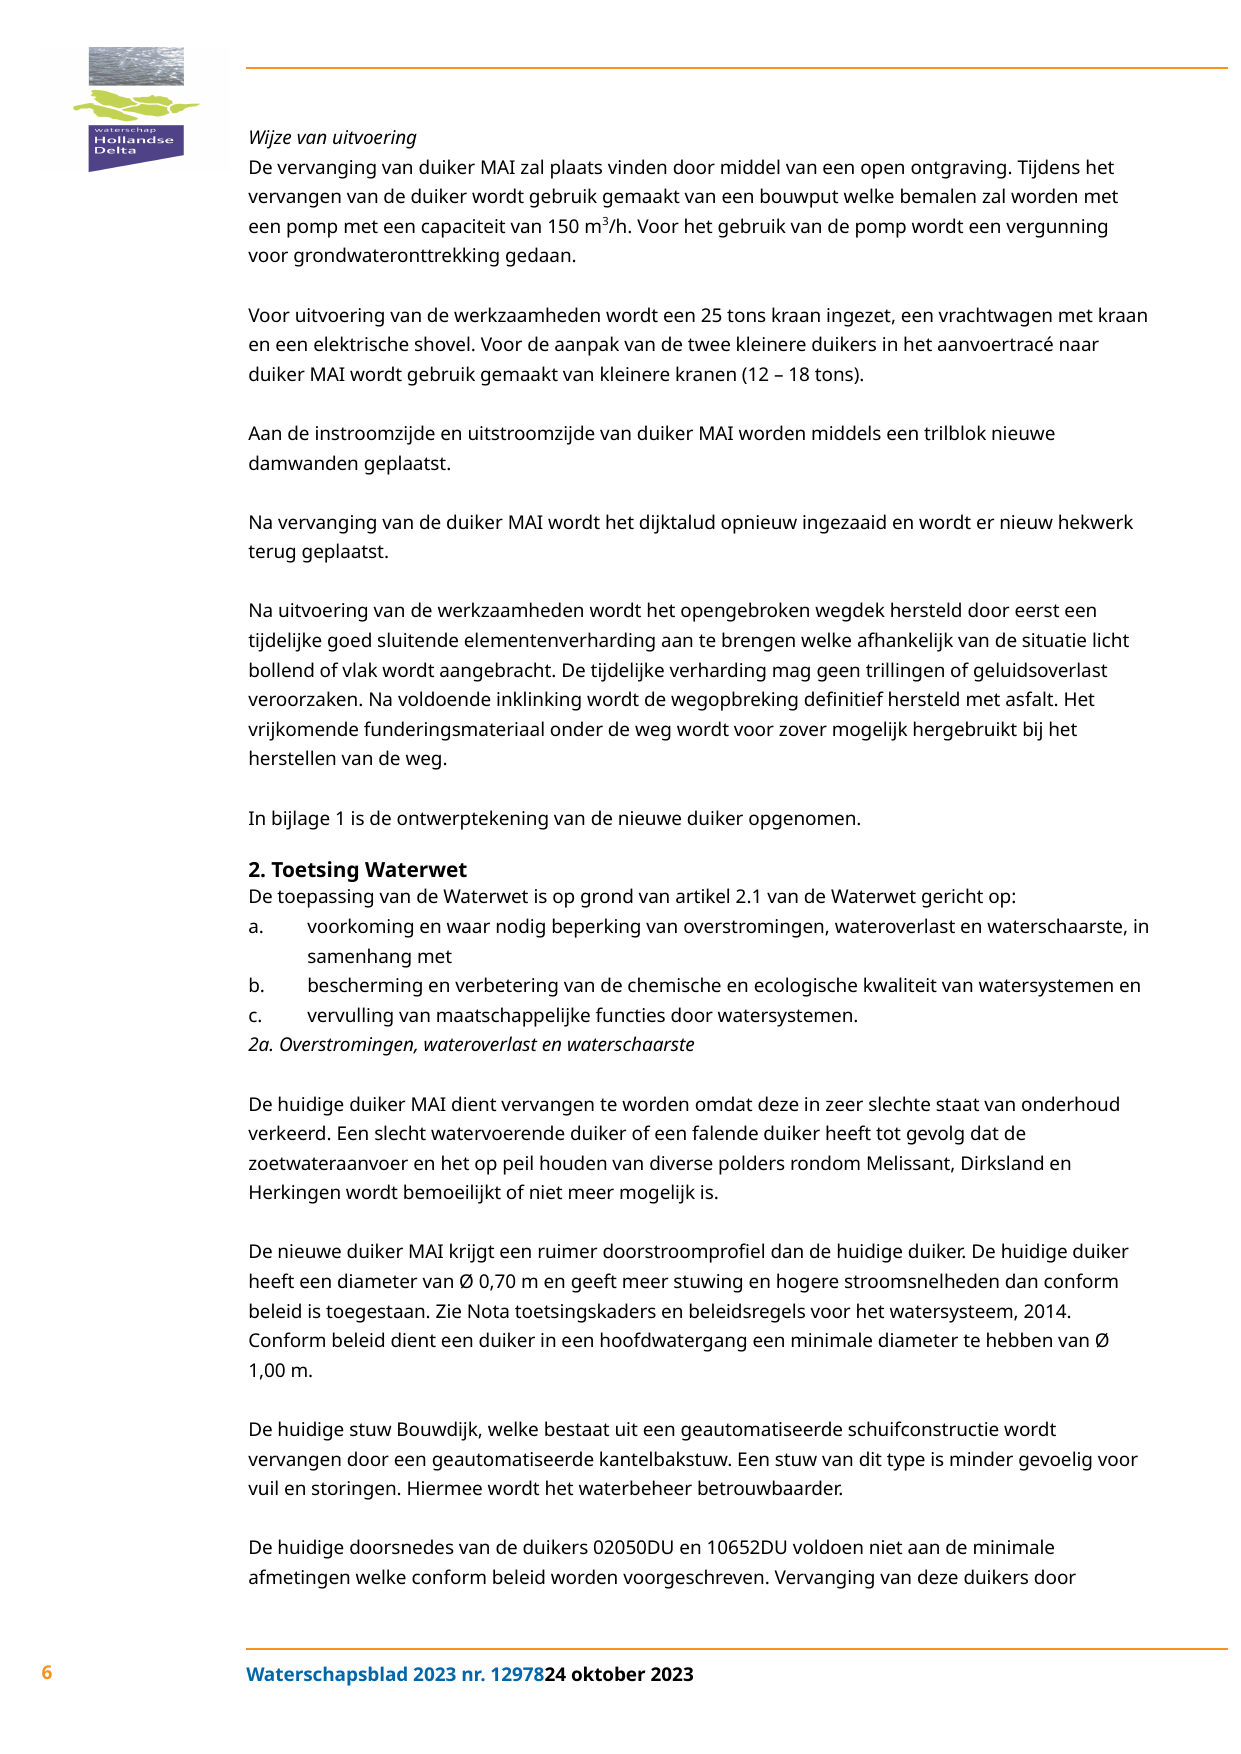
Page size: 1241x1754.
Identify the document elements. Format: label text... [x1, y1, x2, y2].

text Aan de instroomzijde en uitstroomzijde van duiker MAI worden middels een trilblok nieuwe damwanden geplaatst. [248, 420, 1152, 476]
text Wijze van uitvoering [248, 124, 1152, 150]
text De huidige stuw Bouwdijk, welke bestaat uit een geautomatiseerde schuifconstructie wordt vervangen door een geautomatiseerde kantelbakstuw. Een stuw van dit type is minder gevoelig voor vuil en storingen. Hiermee wordt het waterbeheer betrouwbaarder. [248, 1416, 1152, 1501]
text Na vervanging van de duiker MAI wordt het dijktalud opnieuw ingezaaid en wordt er nieuw hekwerk terug geplaatst. [248, 509, 1152, 564]
text 2a. Overstromingen, wateroverlast en waterschaarste [248, 1032, 1152, 1057]
picture [41, 47, 231, 172]
text Na uitvoering van de werkzaamheden wordt het opengebroken wegdek hersteld door eerst een tijdelijke goed sluitende elementenverharding aan te brengen welke afhankelijk van de situatie licht bollend of vlak wordt aangebracht. De tijdelijke verharding mag geen trillingen of geluidsoverlast veroorzaken. Na voldoende inklinking wordt de wegopbreking definitief hersteld met asfalt. Het vrijkomende funderingsmateriaal onder de weg wordt voor zover mogelijk hergebruikt bij het herstellen van de weg. [248, 598, 1152, 771]
list vervulling van maatschappelijke functies door watersystemen. [248, 1002, 1152, 1028]
text De vervanging van duiker MAI zal plaats vinden door middel van een open ontgraving. Tijdens het vervangen van de duiker wordt gebruik gemaakt van een bouwput welke bemalen zal worden met een pomp met een capaciteit van 150 m3/h. Voor het gebruik van de pomp wordt een vergunning voor grondwateronttrekking gedaan. [248, 154, 1152, 268]
text Voor uitvoering van de werkzaamheden wordt een 25 tons kraan ingezet, een vrachtwagen met kraan en een elektrische shovel. Voor de aanpak van de twee kleinere duikers in het aanvoertracé naar duiker MAI wordt gebruik gemaakt van kleinere kranen (12 – 18 tons). [248, 302, 1152, 387]
text De nieuwe duiker MAI krijgt een ruimer doorstroomprofiel dan de huidige duiker. De huidige duiker heeft een diameter van Ø 0,70 m en geeft meer stuwing en hogere stroomsnelheden dan conform beleid is toegestaan. Zie Nota toetsingskaders en beleidsregels voor het watersysteem, 2014. Conform beleid dient een duiker in een hoofdwatergang een minimale diameter te hebben van Ø 1,00 m. [248, 1239, 1152, 1383]
text De huidige doorsnedes van de duikers 02050DU en 10652DU voldoen niet aan de minimale afmetingen welke conform beleid worden voorgeschreven. Vervanging van deze duikers door [248, 1534, 1152, 1590]
text De toepassing van de Waterwet is op grond van artikel 2.1 van de Waterwet gericht op: [248, 884, 1152, 909]
text In bijlage 1 is de ontwerptekening van de nieuwe duiker opgenomen. [248, 805, 1152, 831]
list bescherming en verbetering van de chemische en ecologische kwaliteit van watersystemen en [248, 972, 1152, 998]
list voorkoming en waar nodig beperking van overstromingen, wateroverlast en waterschaarste, in samenhang met [248, 913, 1152, 968]
text 2. Toetsing Waterwet [248, 855, 1152, 884]
text De huidige duiker MAI dient vervangen te worden omdat deze in zeer slechte staat van onderhoud verkeerd. Een slecht watervoerende duiker of een falende duiker heeft tot gevolg dat de zoetwateraanvoer en het op peil houden van diverse polders rondom Melissant, Dirksland en Herkingen wordt bemoeilijkt of niet meer mogelijk is. [248, 1091, 1152, 1205]
